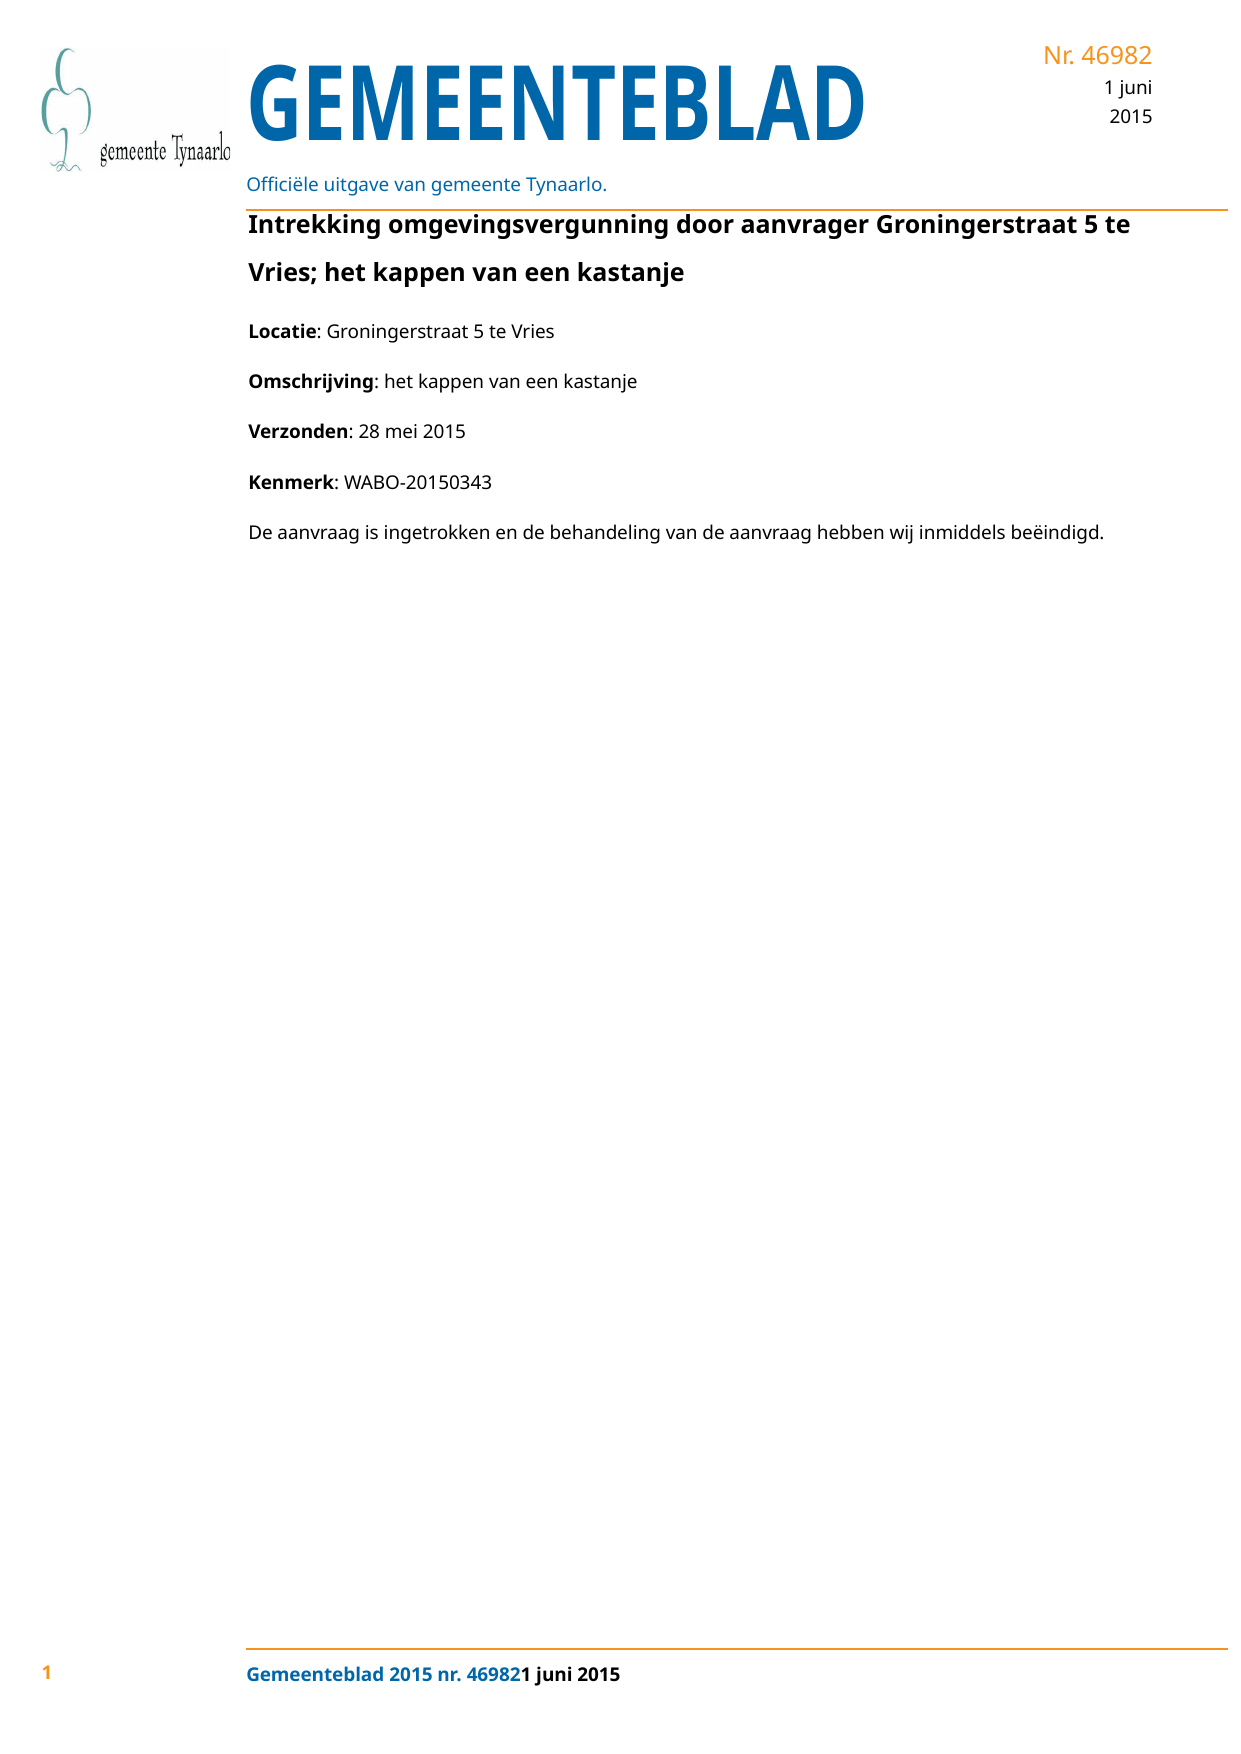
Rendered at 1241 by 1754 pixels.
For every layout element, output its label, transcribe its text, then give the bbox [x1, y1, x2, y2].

text Kenmerk: WABO-20150343 [248, 469, 1152, 495]
text De aanvraag is ingetrokken en de behandeling van de aanvraag hebben wij inmiddels beëindigd. [248, 519, 1152, 545]
text Locatie: Groningerstraat 5 te Vries [248, 318, 1152, 344]
text Verzonden: 28 mei 2015 [248, 419, 1152, 444]
text Omschrijving: het kappen van een kastanje [248, 368, 1152, 394]
text Intrekking omgevingsvergunning door aanvrager Groningerstraat 5 te Vries; het kappen van een kastanje [248, 211, 1152, 288]
picture [41, 47, 231, 172]
